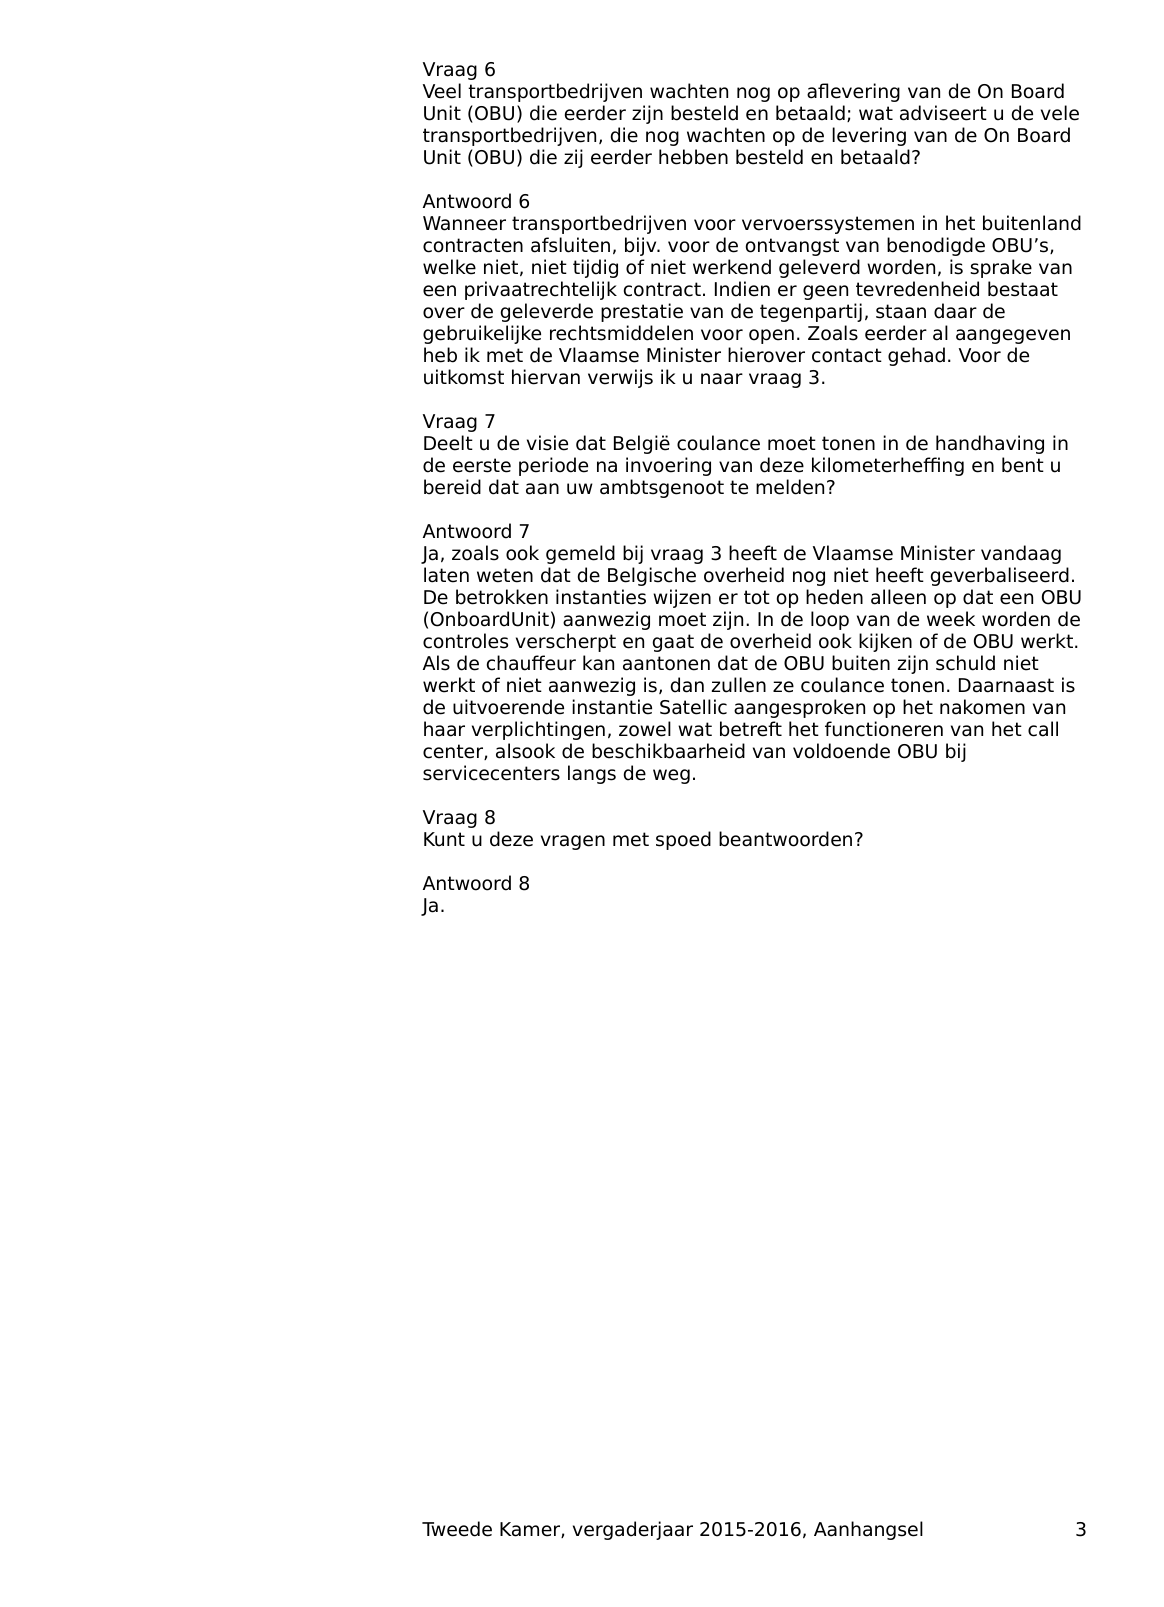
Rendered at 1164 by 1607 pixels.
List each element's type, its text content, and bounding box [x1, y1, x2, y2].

text Vraag 8 [422, 807, 1087, 829]
text Antwoord 7 [422, 521, 1087, 543]
text Kunt u deze vragen met spoed beantwoorden? [422, 829, 1087, 851]
text Antwoord 6 [422, 191, 1087, 213]
text Wanneer transportbedrijven voor vervoerssystemen in het buitenland contracten afsluiten, bijv. voor de ontvangst van benodigde OBU’s, welke niet, niet tijdig of niet werkend geleverd worden, is sprake van een privaatrechtelijk contract. Indien er geen tevredenheid bestaat over de geleverde prestatie van de tegenpartij, staan daar de gebruikelijke rechtsmiddelen voor open. Zoals eerder al aangegeven heb ik met de Vlaamse Minister hierover contact gehad. Voor de uitkomst hiervan verwijs ik u naar vraag 3. [422, 213, 1087, 389]
text Ja, zoals ook gemeld bij vraag 3 heeft de Vlaamse Minister vandaag laten weten dat de Belgische overheid nog niet heeft geverbaliseerd. De betrokken instanties wijzen er tot op heden alleen op dat een OBU (OnboardUnit) aanwezig moet zijn. In de loop van de week worden de controles verscherpt en gaat de overheid ook kijken of de OBU werkt. Als de chauffeur kan aantonen dat de OBU buiten zijn schuld niet werkt of niet aanwezig is, dan zullen ze coulance tonen. Daarnaast is de uitvoerende instantie Satellic aangesproken op het nakomen van haar verplichtingen, zowel wat betreft het functioneren van het call center, alsook de beschikbaarheid van voldoende OBU bij servicecenters langs de weg. [422, 543, 1087, 785]
text Vraag 6 [422, 59, 1087, 81]
text Antwoord 8 [422, 873, 1087, 895]
text Deelt u de visie dat België coulance moet tonen in de handhaving in de eerste periode na invoering van deze kilometerheffing en bent u bereid dat aan uw ambtsgenoot te melden? [422, 433, 1087, 499]
text Ja. [422, 895, 1087, 917]
text Veel transportbedrijven wachten nog op aflevering van de On Board Unit (OBU) die eerder zijn besteld en betaald; wat adviseert u de vele transportbedrijven, die nog wachten op de levering van de On Board Unit (OBU) die zij eerder hebben besteld en betaald? [422, 81, 1087, 169]
text Vraag 7 [422, 411, 1087, 433]
